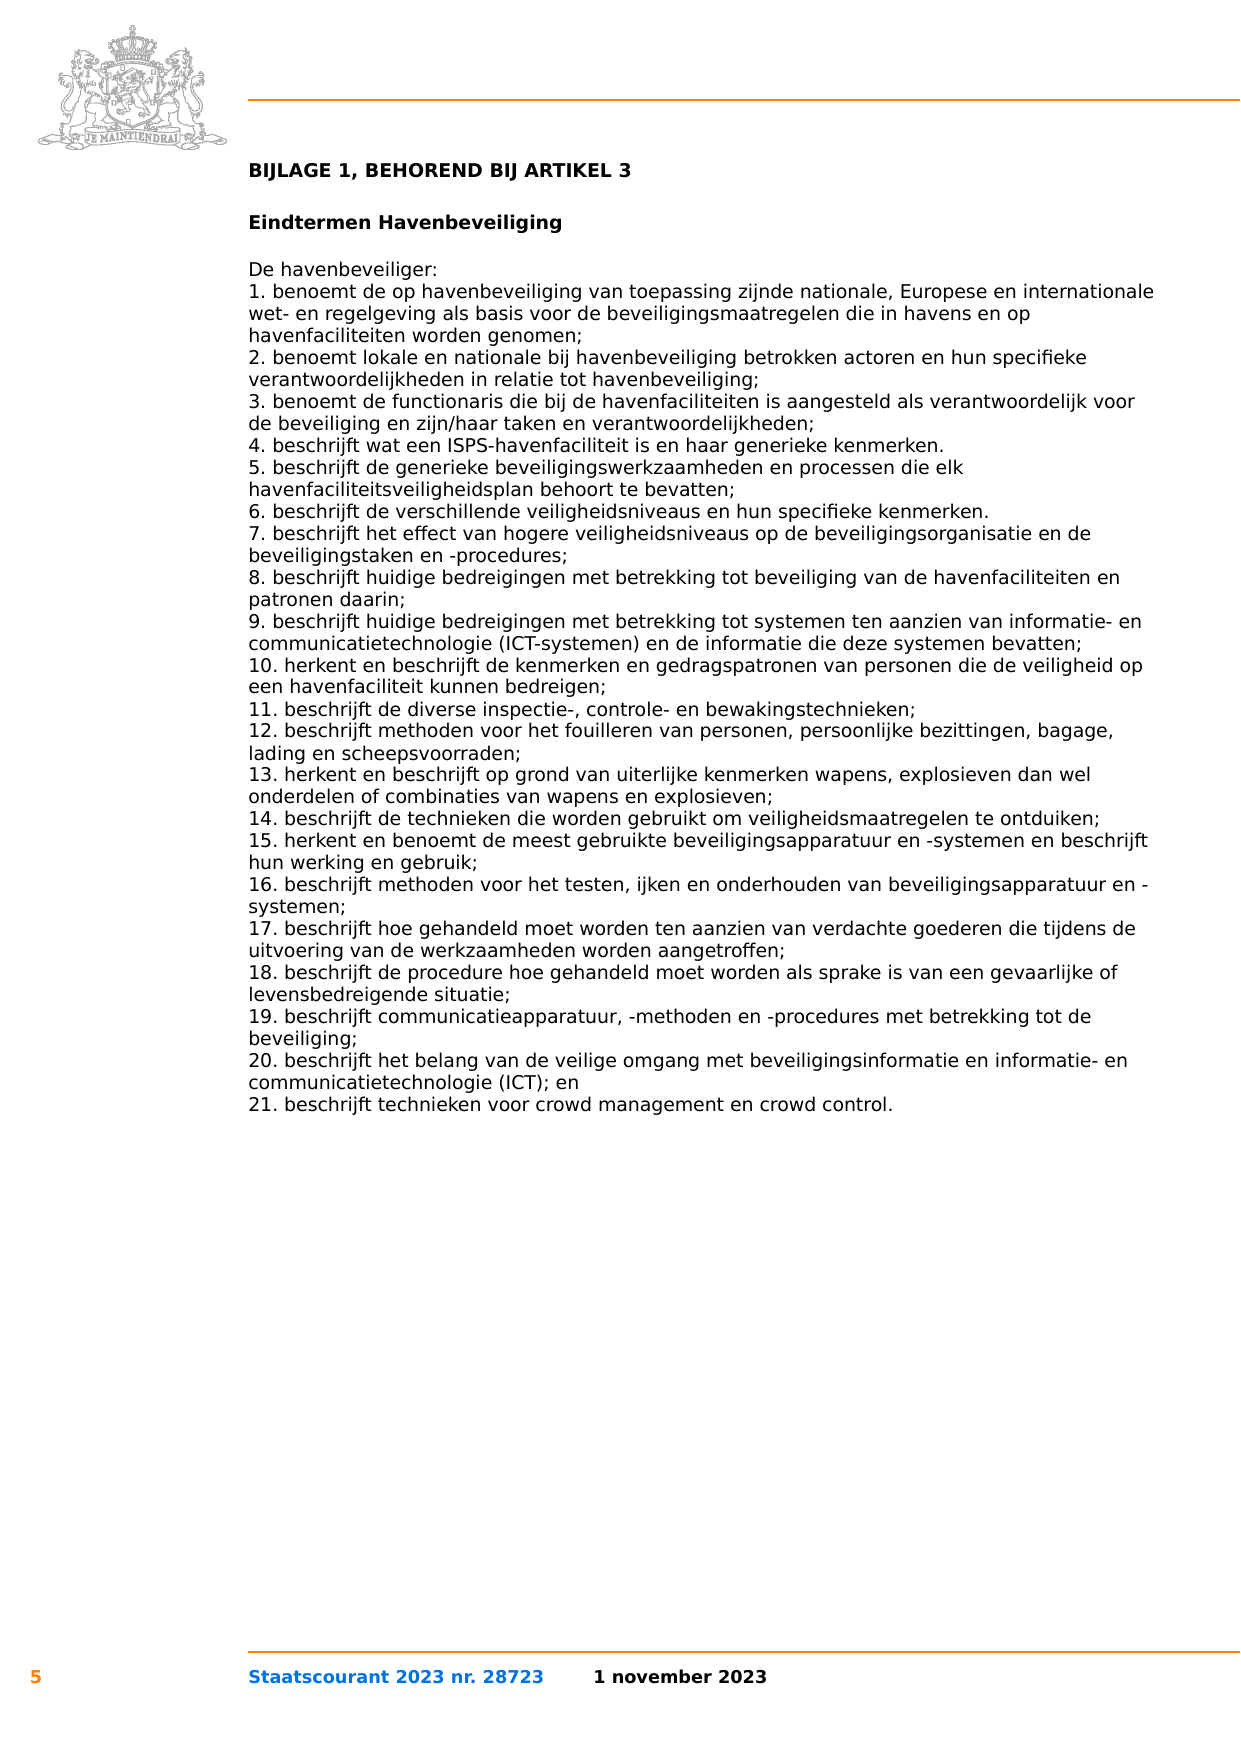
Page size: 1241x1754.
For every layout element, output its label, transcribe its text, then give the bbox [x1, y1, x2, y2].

text 12. beschrijft methoden voor het fouilleren van personen, persoonlijke bezittingen, bagage, lading en scheepsvoorraden; [248, 720, 1163, 764]
subtitle Eindtermen Havenbeveiliging [248, 212, 1163, 234]
text 16. beschrijft methoden voor het testen, ijken en onderhouden van beveiligingsapparatuur en -systemen; [248, 874, 1163, 918]
text 9. beschrijft huidige bedreigingen met betrekking tot systemen ten aanzien van informatie- en communicatietechnologie (ICT-systemen) en de informatie die deze systemen bevatten; [248, 611, 1163, 654]
text 11. beschrijft de diverse inspectie-, controle- en bewakingstechnieken; [248, 698, 1163, 720]
picture [38, 25, 227, 150]
text 14. beschrijft de technieken die worden gebruikt om veiligheidsmaatregelen te ontduiken; [248, 808, 1163, 830]
text 5. beschrijft de generieke beveiligingswerkzaamheden en processen die elk havenfaciliteitsveiligheidsplan behoort te bevatten; [248, 457, 1163, 501]
text 1. benoemt de op havenbeveiliging van toepassing zijnde nationale, Europese en internationale wet- en regelgeving als basis voor de beveiligingsmaatregelen die in havens en op havenfaciliteiten worden genomen; [248, 281, 1163, 347]
text 20. beschrijft het belang van de veilige omgang met beveiligingsinformatie en informatie- en communicatietechnologie (ICT); en [248, 1050, 1163, 1094]
text 3. benoemt de functionaris die bij de havenfaciliteiten is aangesteld als verantwoordelijk voor de beveiliging en zijn/haar taken en verantwoordelijkheden; [248, 391, 1163, 435]
text 19. beschrijft communicatieapparatuur, -methoden en -procedures met betrekking tot de beveiliging; [248, 1006, 1163, 1050]
text 8. beschrijft huidige bedreigingen met betrekking tot beveiliging van de havenfaciliteiten en patronen daarin; [248, 567, 1163, 611]
text 7. beschrijft het effect van hogere veiligheidsniveaus op de beveiligingsorganisatie en de beveiligingstaken en -procedures; [248, 523, 1163, 567]
text 10. herkent en beschrijft de kenmerken en gedragspatronen van personen die de veiligheid op een havenfaciliteit kunnen bedreigen; [248, 654, 1163, 698]
text 2. benoemt lokale en nationale bij havenbeveiliging betrokken actoren en hun specifieke verantwoordelijkheden in relatie tot havenbeveiliging; [248, 347, 1163, 391]
subtitle BIJLAGE 1, BEHOREND BIJ ARTIKEL 3 [248, 160, 1163, 182]
text 4. beschrijft wat een ISPS-havenfaciliteit is en haar generieke kenmerken. [248, 435, 1163, 457]
text 17. beschrijft hoe gehandeld moet worden ten aanzien van verdachte goederen die tijdens de uitvoering van de werkzaamheden worden aangetroffen; [248, 918, 1163, 962]
text De havenbeveiliger: [248, 259, 1163, 281]
text 15. herkent en benoemt de meest gebruikte beveiligingsapparatuur en -systemen en beschrijft hun werking en gebruik; [248, 830, 1163, 874]
text 13. herkent en beschrijft op grond van uiterlijke kenmerken wapens, explosieven dan wel onderdelen of combinaties van wapens en explosieven; [248, 764, 1163, 808]
text 18. beschrijft de procedure hoe gehandeld moet worden als sprake is van een gevaarlijke of levensbedreigende situatie; [248, 962, 1163, 1006]
text 6. beschrijft de verschillende veiligheidsniveaus en hun specifieke kenmerken. [248, 501, 1163, 523]
text 21. beschrijft technieken voor crowd management en crowd control. [248, 1094, 1163, 1116]
